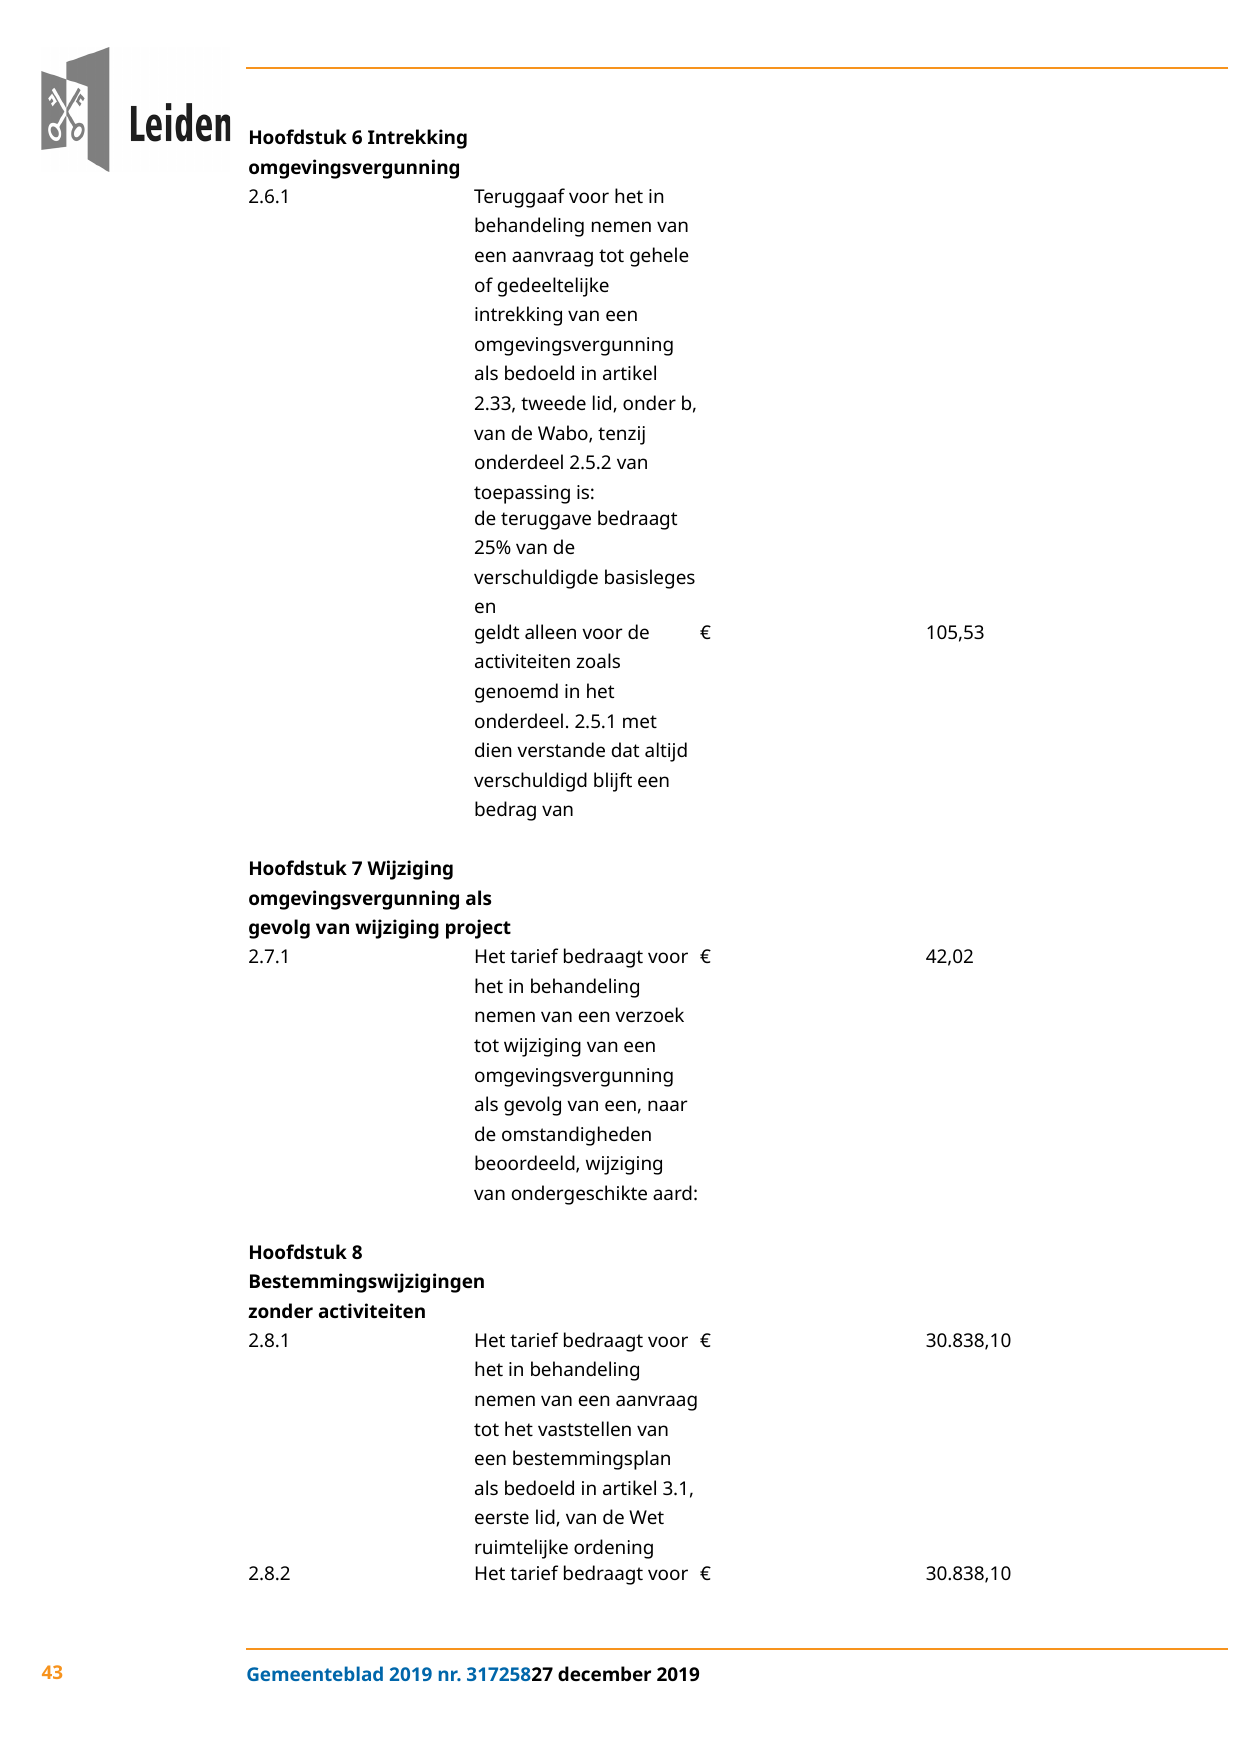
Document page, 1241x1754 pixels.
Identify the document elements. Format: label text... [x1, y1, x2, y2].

table_header [850, 125, 1152, 180]
table_cell [248, 505, 474, 619]
table_header [850, 855, 1152, 940]
table_header Teruggaaf voor het in behandeling nemen van een aanvraag tot gehele of gedeeltelijke intrekking van een omgevingsvergunning als bedoeld in artikel 2.33, tweede lid, onder b, van de Wabo, tenzij onderdeel 2.5.2 van toepassing is: [474, 183, 700, 505]
table_cell 2.8.2 [248, 1560, 474, 1586]
table_header [549, 1239, 850, 1324]
table_cell [248, 619, 474, 822]
table_header Het tarief bedraagt voor het in behandeling nemen van een aanvraag tot het vaststellen van een bestemmingsplan als bedoeld in artikel 3.1, eerste lid, van de Wet ruimtelijke ordening [474, 1327, 700, 1560]
table_header 42,02 [926, 944, 1152, 1206]
table_cell € [700, 619, 926, 822]
table_cell geldt alleen voor de activiteiten zoals genoemd in het onderdeel. 2.5.1 met dien verstande dat altijd verschuldigd blijft een bedrag van [474, 619, 700, 822]
table_header € [700, 1327, 926, 1560]
table_header [926, 183, 1152, 505]
table_header Het tarief bedraagt voor het in behandeling nemen van een verzoek tot wijziging van een omgevingsvergunning als gevolg van een, naar de omstandigheden beoordeeld, wijziging van ondergeschikte aard: [474, 944, 700, 1206]
table_header Hoofdstuk 8 Bestemmingswijzigingen zonder activiteiten [248, 1239, 549, 1324]
table_header [549, 125, 850, 180]
table_cell 30.838,10 [926, 1560, 1152, 1586]
table_cell 105,53 [926, 619, 1152, 822]
picture [41, 47, 231, 172]
table_cell € [700, 1560, 926, 1586]
table_header Hoofdstuk 6 Intrekking omgevingsvergunning [248, 125, 549, 180]
table_cell de teruggave bedraagt 25% van de verschuldigde basisleges en [474, 505, 700, 619]
table_header 30.838,10 [926, 1327, 1152, 1560]
table_header 2.6.1 [248, 183, 474, 505]
table_header € [700, 944, 926, 1206]
table_header Hoofdstuk 7 Wijziging omgevingsvergunning als gevolg van wijziging project [248, 855, 549, 940]
table_header 2.7.1 [248, 944, 474, 1206]
table_cell Het tarief bedraagt voor [474, 1560, 700, 1586]
table_header [700, 183, 926, 505]
table_header [549, 855, 850, 940]
table_header 2.8.1 [248, 1327, 474, 1560]
table_cell [926, 505, 1152, 619]
table_cell [700, 505, 926, 619]
table_header [850, 1239, 1152, 1324]
